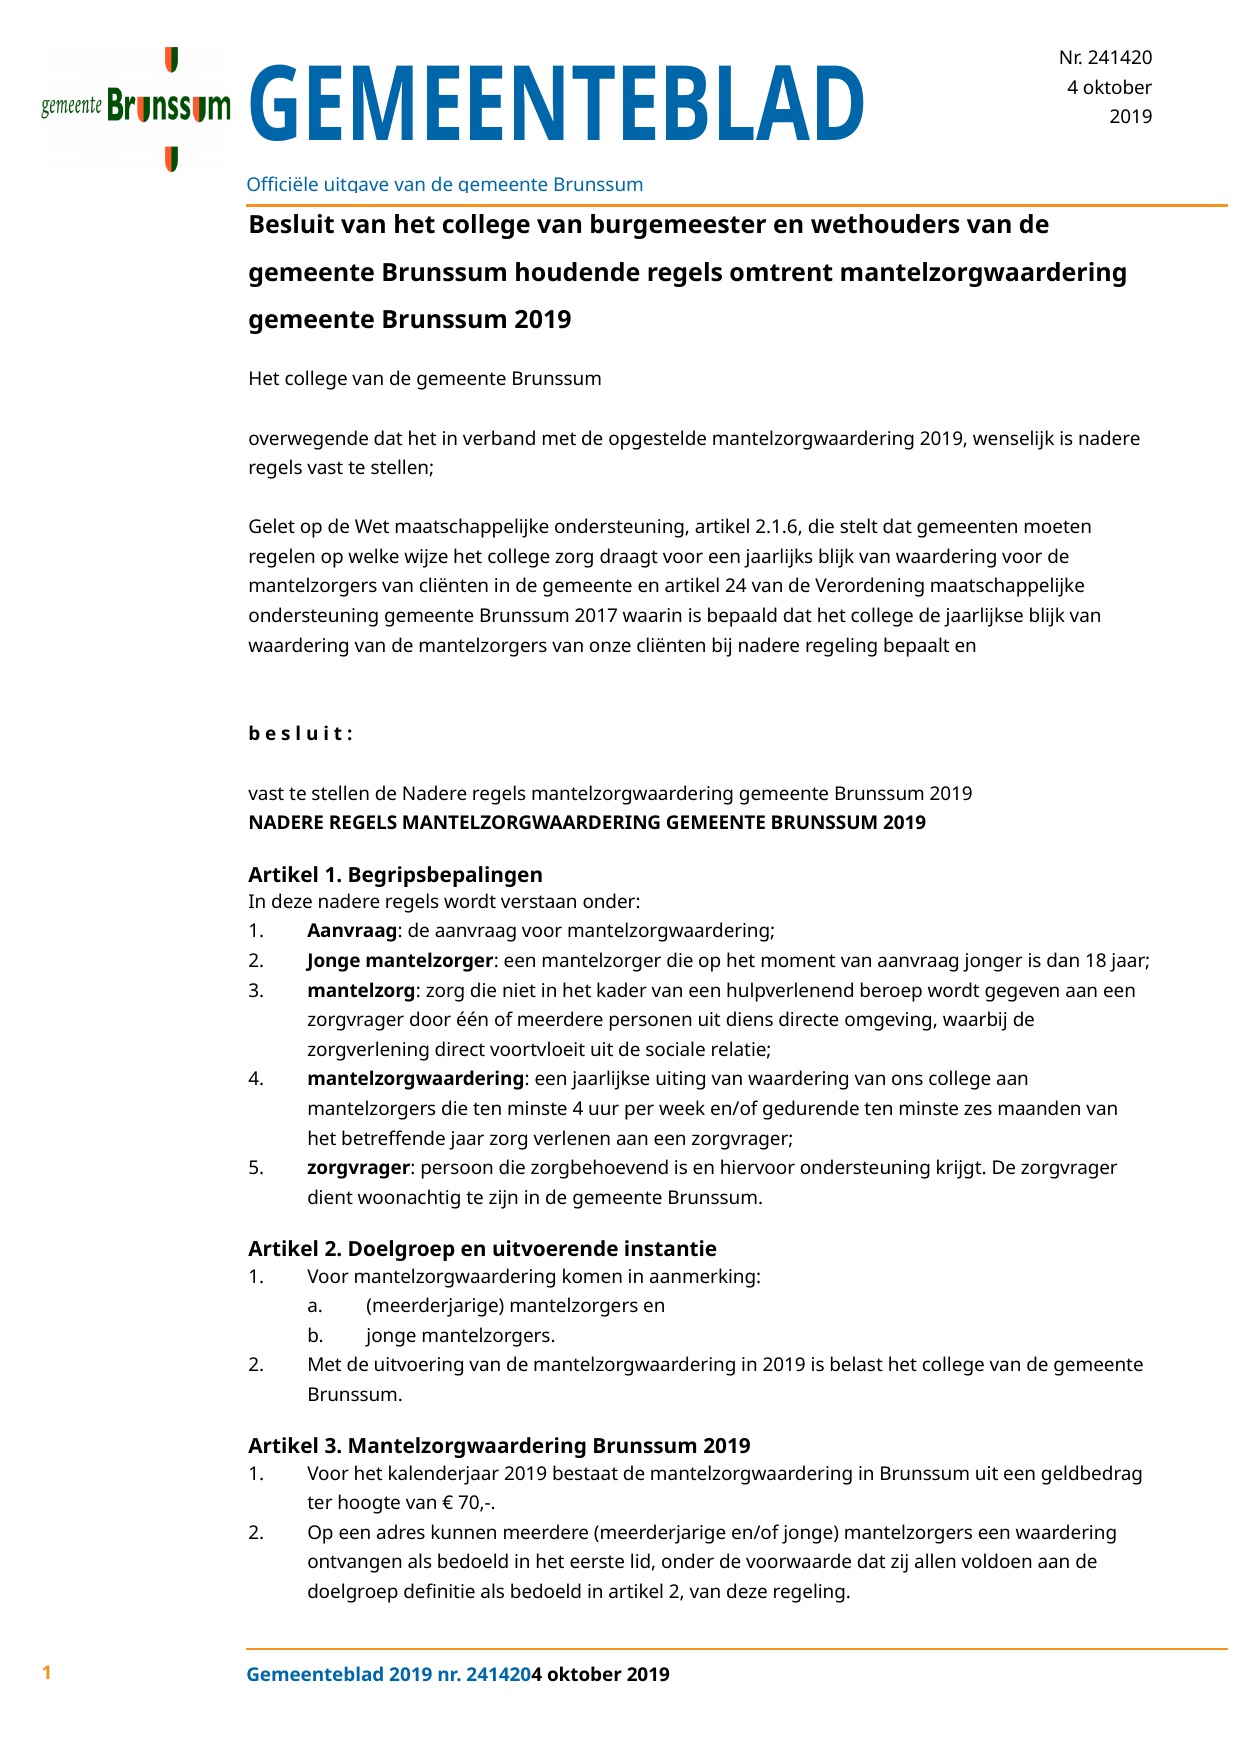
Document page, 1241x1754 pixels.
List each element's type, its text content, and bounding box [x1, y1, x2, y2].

text b e s l u i t : [248, 721, 1152, 746]
text Artikel 2. Doelgroep en uitvoerende instantie [248, 1234, 1152, 1263]
list Op een adres kunnen meerdere (meerderjarige en/of jonge) mantelzorgers een waardering ontvangen als bedoeld in het eerste lid, onder de voorwaarde dat zij allen voldoen aan de doelgroep definitie als bedoeld in artikel 2, van deze regeling. [248, 1519, 1152, 1604]
text Artikel 1. Begripsbepalingen [248, 860, 1152, 888]
text NADERE REGELS MANTELZORGWAARDERING GEMEENTE BRUNSSUM 2019 [248, 809, 1152, 835]
list Voor mantelzorgwaardering komen in aanmerking: [248, 1263, 1152, 1288]
list (meerderjarige) mantelzorgers en [307, 1292, 1152, 1318]
list zorgvrager: persoon die zorgbehoevend is en hiervoor ondersteuning krijgt. De zorgvrager dient woonachtig te zijn in de gemeente Brunssum. [248, 1154, 1152, 1210]
text overwegende dat het in verband met de opgestelde mantelzorgwaardering 2019, wenselijk is nadere regels vast te stellen; [248, 425, 1152, 480]
text Artikel 3. Mantelzorgwaardering Brunssum 2019 [248, 1432, 1152, 1460]
list Voor het kalenderjaar 2019 bestaat de mantelzorgwaardering in Brunssum uit een geldbedrag ter hoogte van € 70,-. [248, 1460, 1152, 1515]
text In deze nadere regels wordt verstaan onder: [248, 888, 1152, 914]
list Aanvraag: de aanvraag voor mantelzorgwaardering; [248, 918, 1152, 943]
text vast te stellen de Nadere regels mantelzorgwaardering gemeente Brunssum 2019 [248, 780, 1152, 805]
list jonge mantelzorgers. [307, 1322, 1152, 1348]
text Gelet op de Wet maatschappelijke ondersteuning, artikel 2.1.6, die stelt dat gemeenten moeten regelen op welke wijze het college zorg draagt voor een jaarlijks blijk van waardering voor de mantelzorgers van cliënten in de gemeente en artikel 24 van de Verordening maatschappelijke ondersteuning gemeente Brunssum 2017 waarin is bepaald dat het college de jaarlijkse blijk van waardering van de mantelzorgers van onze cliënten bij nadere regeling bepaalt en [248, 513, 1152, 657]
text Besluit van het college van burgemeester en wethouders van de gemeente Brunssum houdende regels omtrent mantelzorgwaardering gemeente Brunssum 2019 [248, 207, 1152, 336]
list Met de uitvoering van de mantelzorgwaardering in 2019 is belast het college van de gemeente Brunssum. [248, 1352, 1152, 1407]
text Het college van de gemeente Brunssum [248, 366, 1152, 391]
list Jonge mantelzorger: een mantelzorger die op het moment van aanvraag jonger is dan 18 jaar; [248, 947, 1152, 973]
list mantelzorg: zorg die niet in het kader van een hulpverlenend beroep wordt gegeven aan een zorgvrager door één of meerdere personen uit diens directe omgeving, waarbij de zorgverlening direct voortvloeit uit de sociale relatie; [248, 977, 1152, 1062]
picture [41, 47, 231, 172]
list mantelzorgwaardering: een jaarlijkse uiting van waardering van ons college aan mantelzorgers die ten minste 4 uur per week en/of gedurende ten minste zes maanden van het betreffende jaar zorg verlenen aan een zorgvrager; [248, 1066, 1152, 1151]
